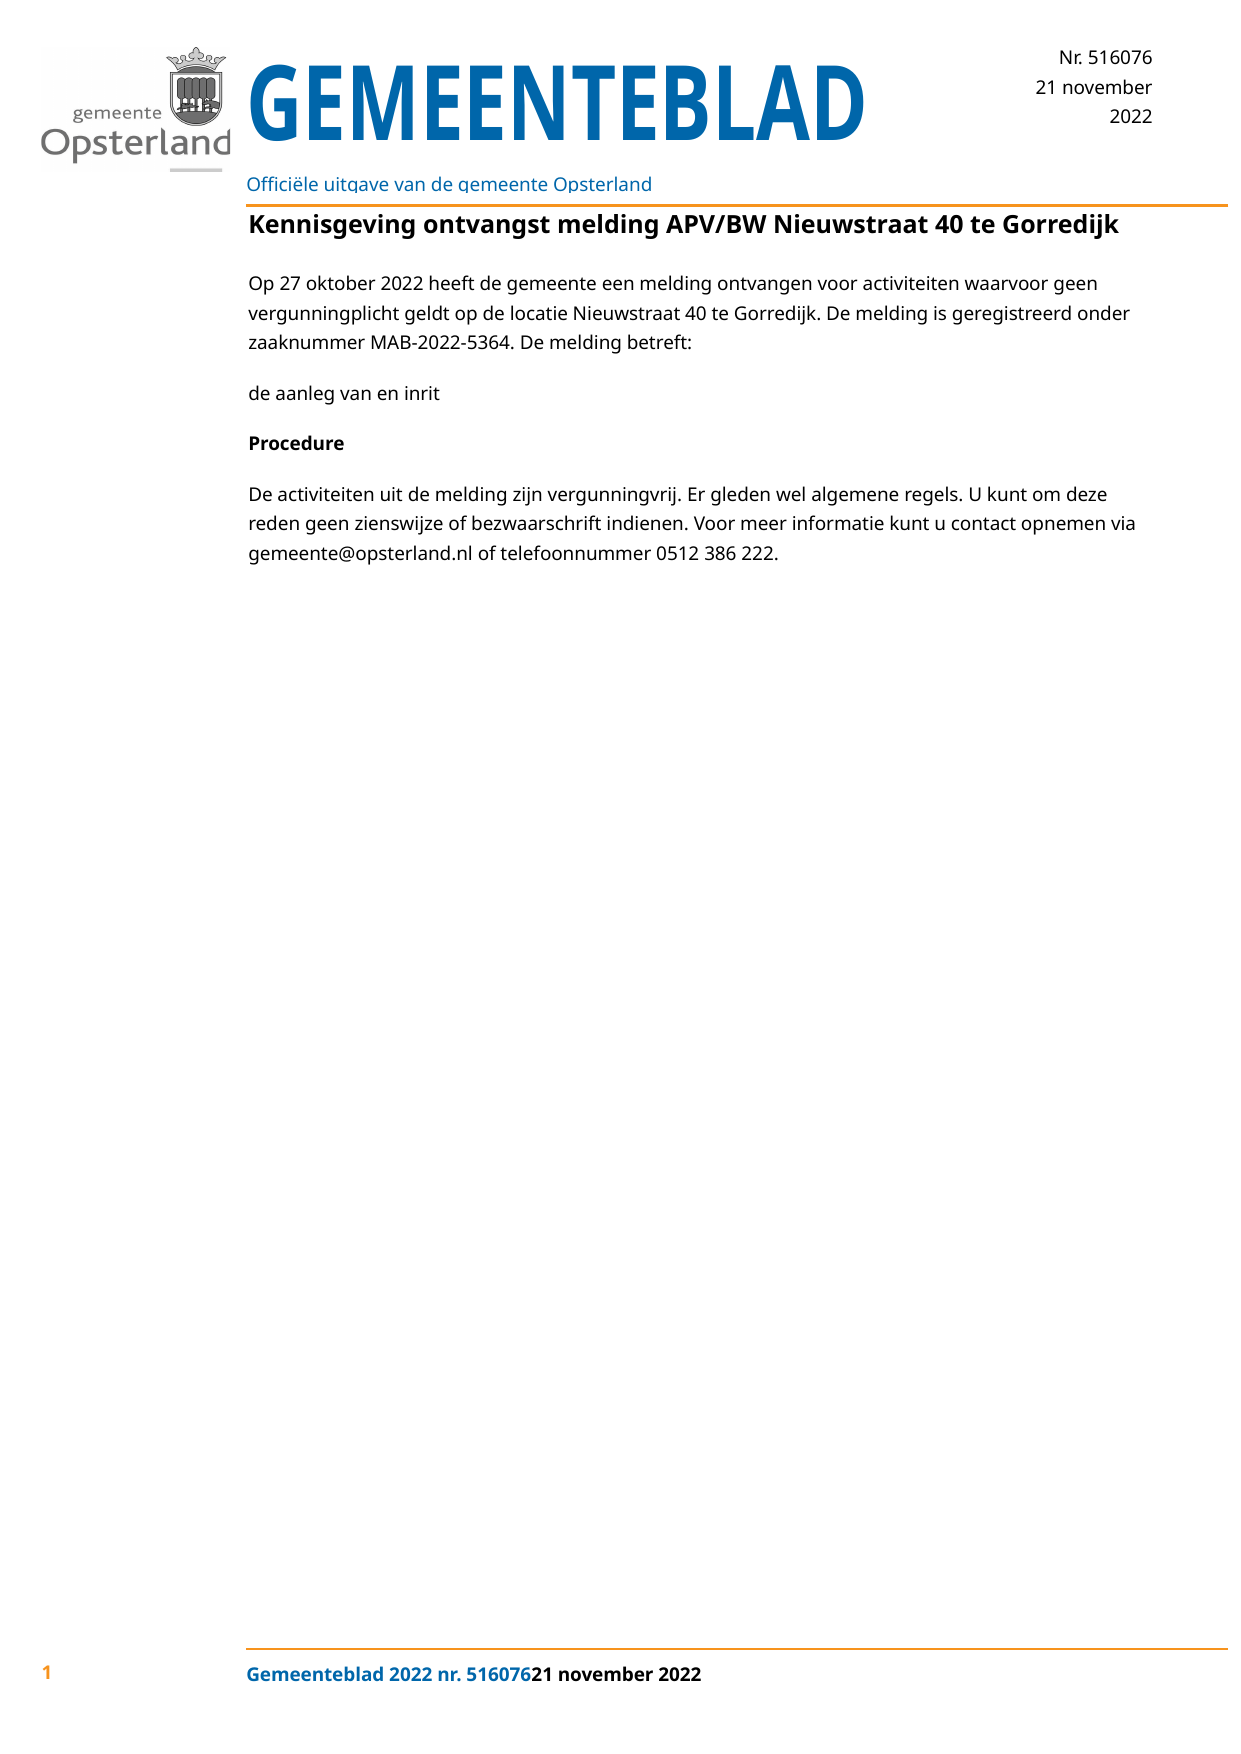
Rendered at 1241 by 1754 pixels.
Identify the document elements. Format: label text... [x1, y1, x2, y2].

text Kennisgeving ontvangst melding APV/BW Nieuwstraat 40 te Gorredijk [248, 207, 1152, 241]
picture [41, 47, 231, 172]
text de aanleg van en inrit [248, 380, 1152, 406]
text Procedure [248, 430, 1152, 456]
text Op 27 oktober 2022 heeft de gemeente een melding ontvangen voor activiteiten waarvoor geen vergunningplicht geldt op de locatie Nieuwstraat 40 te Gorredijk. De melding is geregistreerd onder zaaknummer MAB-2022-5364. De melding betreft: [248, 270, 1152, 355]
text De activiteiten uit de melding zijn vergunningvrij. Er gleden wel algemene regels. U kunt om deze reden geen zienswijze of bezwaarschrift indienen. Voor meer informatie kunt u contact opnemen via gemeente@opsterland.nl of telefoonnummer 0512 386 222. [248, 481, 1152, 566]
